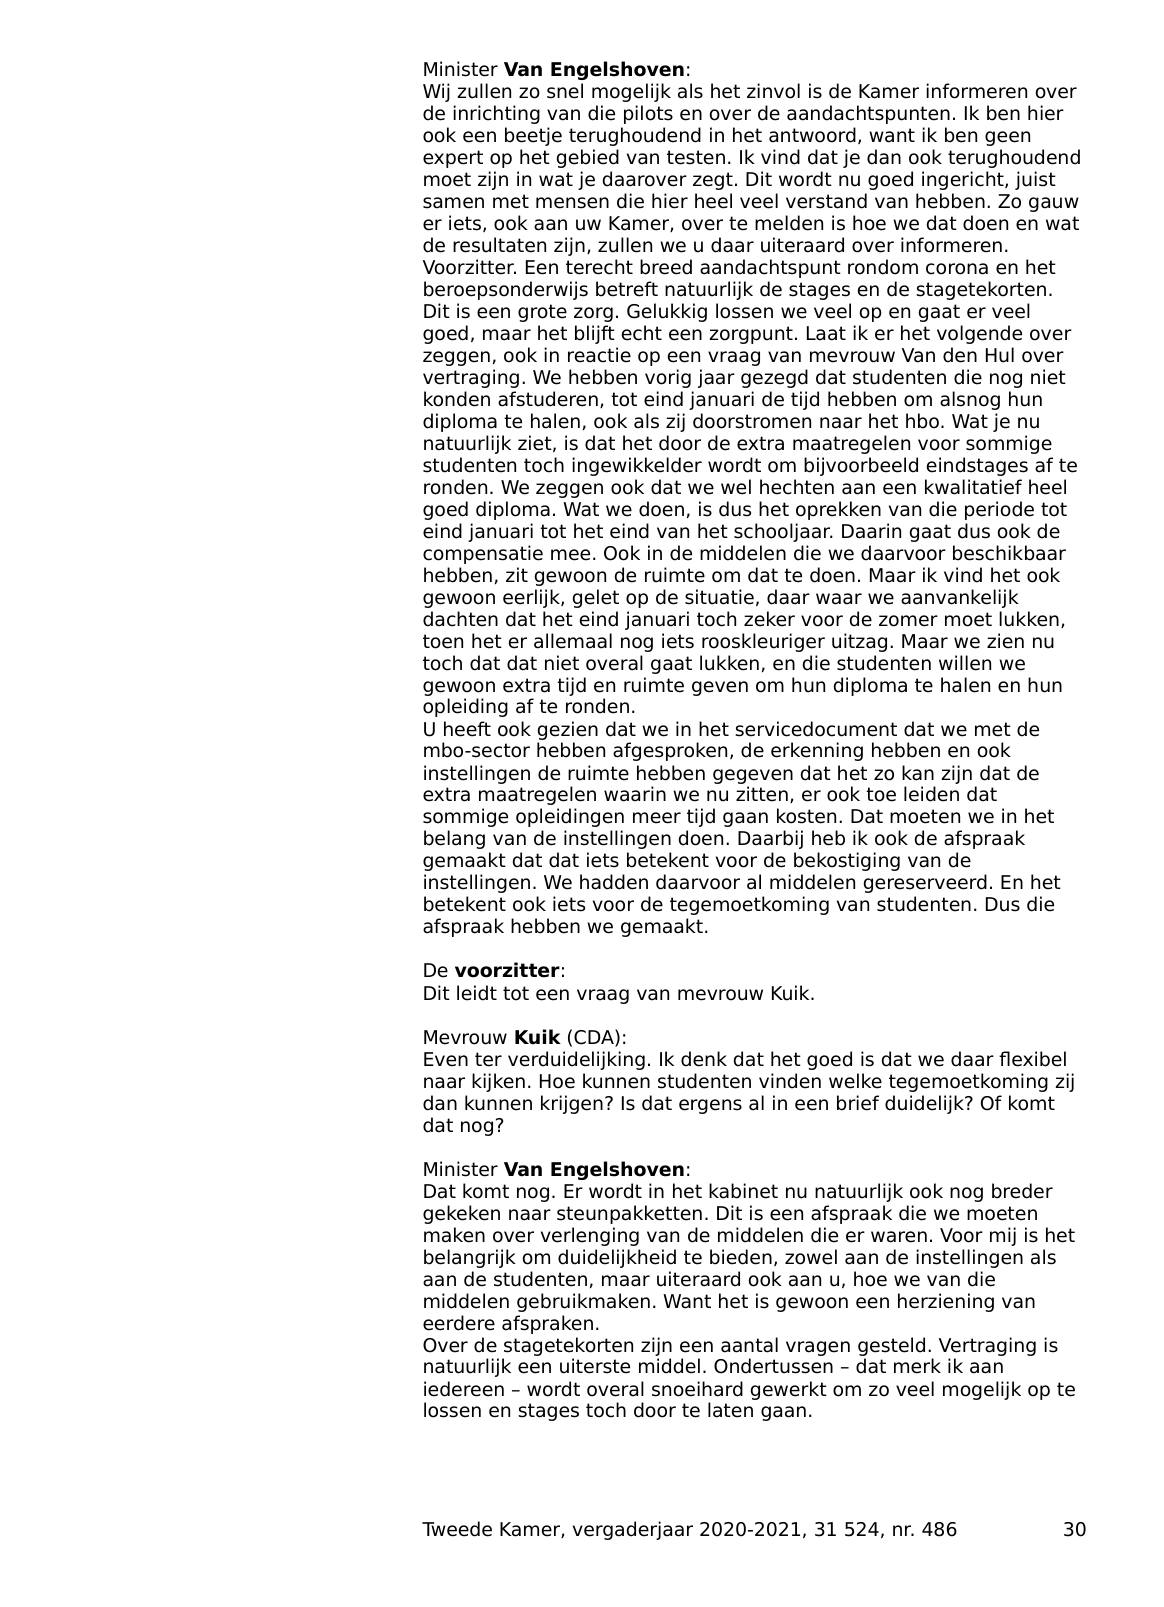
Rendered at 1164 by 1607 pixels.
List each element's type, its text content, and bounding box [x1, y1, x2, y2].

text Mevrouw Kuik (CDA): [422, 1027, 1087, 1048]
text Over de stagetekorten zijn een aantal vragen gesteld. Vertraging is natuurlijk een uiterste middel. Ondertussen – dat merk ik aan iedereen – wordt overal snoeihard gewerkt om zo veel mogelijk op te lossen en stages toch door te laten gaan. [422, 1334, 1087, 1422]
text Minister Van Engelshoven: [422, 1159, 1087, 1181]
text Even ter verduidelijking. Ik denk dat het goed is dat we daar flexibel naar kijken. Hoe kunnen studenten vinden welke tegemoetkoming zij dan kunnen krijgen? Is dat ergens al in een brief duidelijk? Of komt dat nog? [422, 1048, 1087, 1136]
text U heeft ook gezien dat we in het servicedocument dat we met de mbo-sector hebben afgesproken, de erkenning hebben en ook instellingen de ruimte hebben gegeven dat het zo kan zijn dat de extra maatregelen waarin we nu zitten, er ook toe leiden dat sommige opleidingen meer tijd gaan kosten. Dat moeten we in het belang van de instellingen doen. Daarbij heb ik ook de afspraak gemaakt dat dat iets betekent voor de bekostiging van de instellingen. We hadden daarvoor al middelen gereserveerd. En het betekent ook iets voor de tegemoetkoming van studenten. Dus die afspraak hebben we gemaakt. [422, 718, 1087, 938]
text De voorzitter: [422, 960, 1087, 982]
text Voorzitter. Een terecht breed aandachtspunt rondom corona en het beroepsonderwijs betreft natuurlijk de stages en de stagetekorten. Dit is een grote zorg. Gelukkig lossen we veel op en gaat er veel goed, maar het blijft echt een zorgpunt. Laat ik er het volgende over zeggen, ook in reactie op een vraag van mevrouw Van den Hul over vertraging. We hebben vorig jaar gezegd dat studenten die nog niet konden afstuderen, tot eind januari de tijd hebben om alsnog hun diploma te halen, ook als zij doorstromen naar het hbo. Wat je nu natuurlijk ziet, is dat het door de extra maatregelen voor sommige studenten toch ingewikkelder wordt om bijvoorbeeld eindstages af te ronden. We zeggen ook dat we wel hechten aan een kwalitatief heel goed diploma. Wat we doen, is dus het oprekken van die periode tot eind januari tot het eind van het schooljaar. Daarin gaat dus ook de compensatie mee. Ook in de middelen die we daarvoor beschikbaar hebben, zit gewoon de ruimte om dat te doen. Maar ik vind het ook gewoon eerlijk, gelet op de situatie, daar waar we aanvankelijk dachten dat het eind januari toch zeker voor de zomer moet lukken, toen het er allemaal nog iets rooskleuriger uitzag. Maar we zien nu toch dat dat niet overal gaat lukken, en die studenten willen we gewoon extra tijd en ruimte geven om hun diploma te halen en hun opleiding af te ronden. [422, 257, 1087, 718]
text Dat komt nog. Er wordt in het kabinet nu natuurlijk ook nog breder gekeken naar steunpakketten. Dit is een afspraak die we moeten maken over verlenging van de middelen die er waren. Voor mij is het belangrijk om duidelijkheid te bieden, zowel aan de instellingen als aan de studenten, maar uiteraard ook aan u, hoe we van die middelen gebruikmaken. Want het is gewoon een herziening van eerdere afspraken. [422, 1181, 1087, 1334]
text Dit leidt tot een vraag van mevrouw Kuik. [422, 982, 1087, 1004]
text Wij zullen zo snel mogelijk als het zinvol is de Kamer informeren over de inrichting van die pilots en over de aandachtspunten. Ik ben hier ook een beetje terughoudend in het antwoord, want ik ben geen expert op het gebied van testen. Ik vind dat je dan ook terughoudend moet zijn in wat je daarover zegt. Dit wordt nu goed ingericht, juist samen met mensen die hier heel veel verstand van hebben. Zo gauw er iets, ook aan uw Kamer, over te melden is hoe we dat doen en wat de resultaten zijn, zullen we u daar uiteraard over informeren. [422, 81, 1087, 257]
text Minister Van Engelshoven: [422, 59, 1087, 81]
